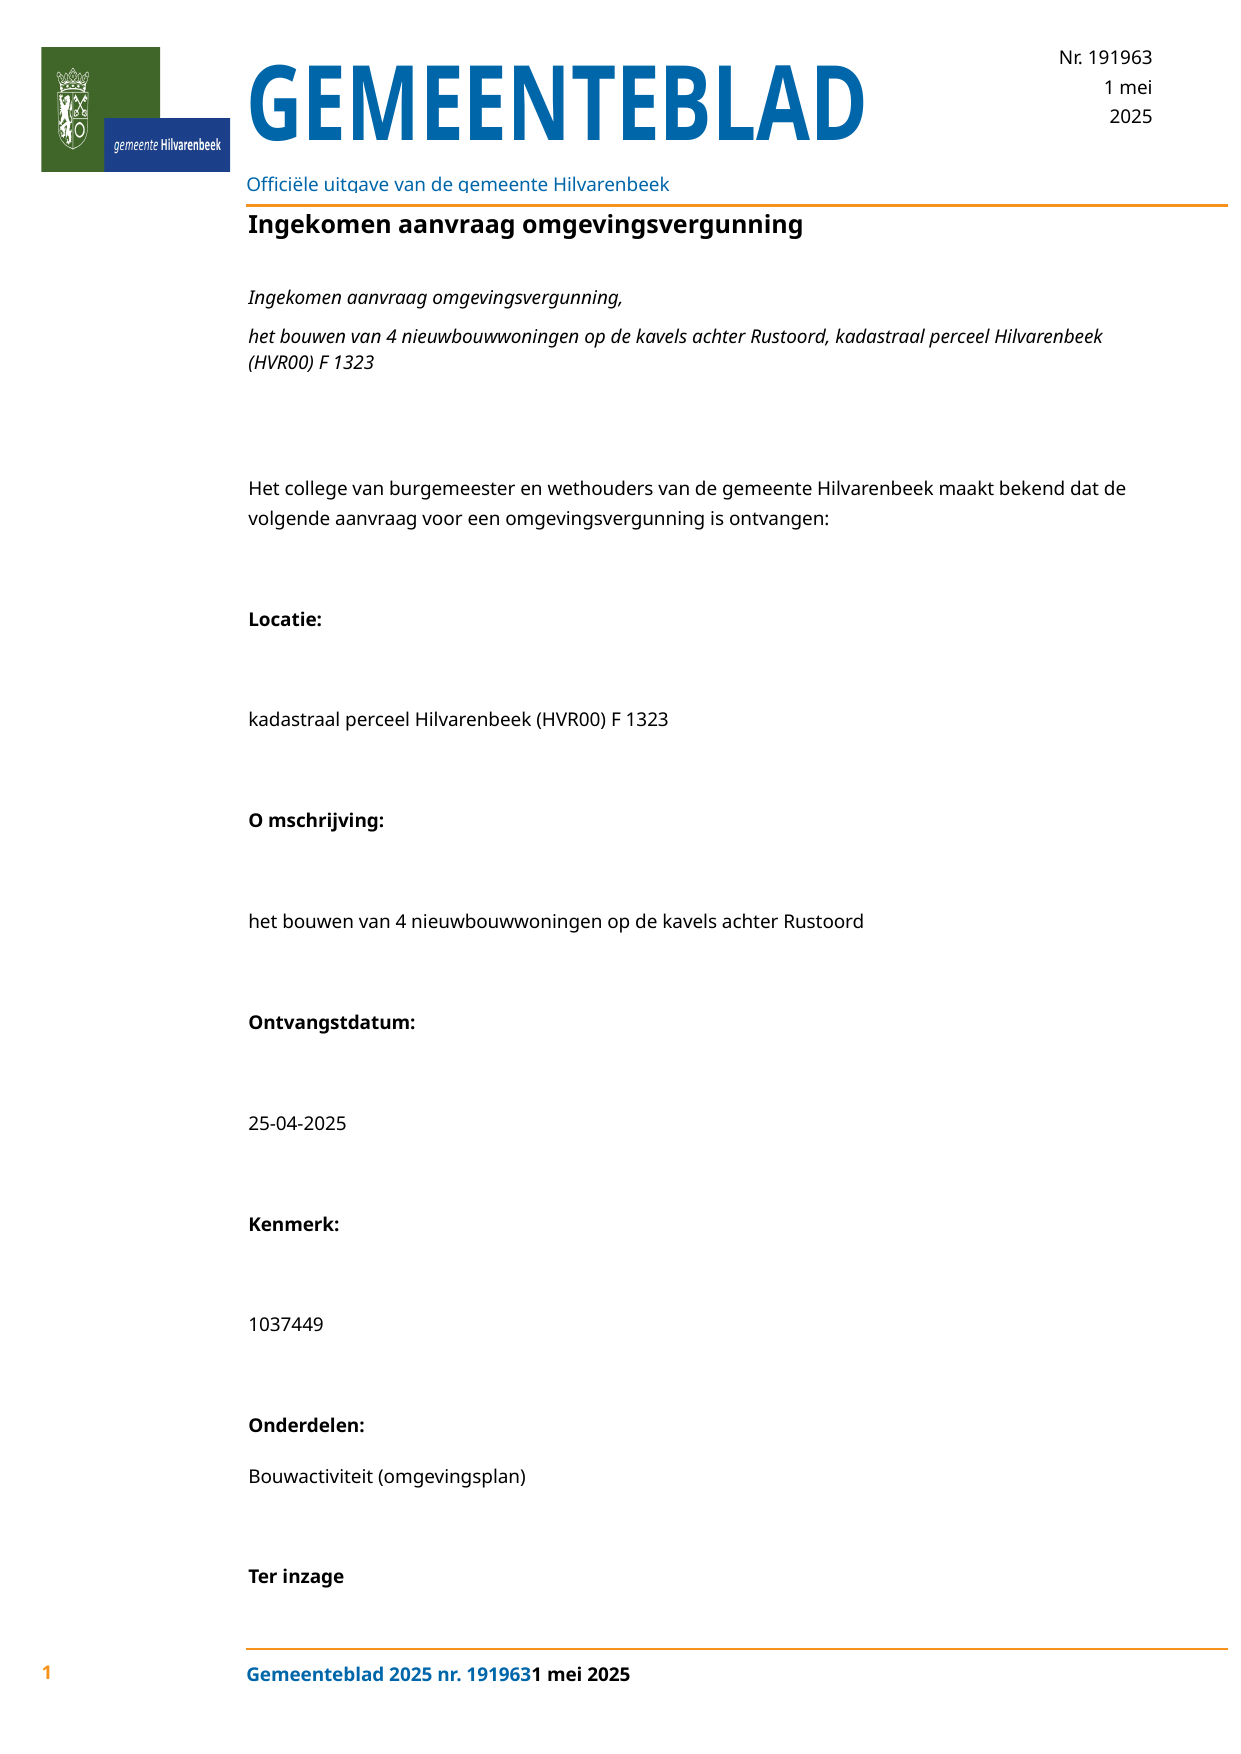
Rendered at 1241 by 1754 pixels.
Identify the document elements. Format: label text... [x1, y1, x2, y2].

text 1037449 [248, 1312, 1152, 1337]
picture [41, 47, 231, 172]
text Kenmerk: [248, 1211, 1152, 1237]
text het bouwen van 4 nieuwbouwwoningen op de kavels achter Rustoord [248, 908, 1152, 934]
text Het college van burgemeester en wethouders van de gemeente Hilvarenbeek maakt bekend dat de volgende aanvraag voor een omgevingsvergunning is ontvangen: [248, 475, 1152, 531]
text Ingekomen aanvraag omgevingsvergunning, [248, 284, 1152, 309]
text Locatie: [248, 606, 1152, 632]
text kadastraal perceel Hilvarenbeek (HVR00) F 1323 [248, 707, 1152, 732]
text O mschrijving: [248, 807, 1152, 833]
text Ter inzage [248, 1564, 1152, 1589]
text Onderdelen: [248, 1412, 1152, 1438]
text 25-04-2025 [248, 1110, 1152, 1136]
text het bouwen van 4 nieuwbouwwoningen op de kavels achter Rustoord, kadastraal perceel Hilvarenbeek (HVR00) F 1323 [248, 323, 1152, 374]
text Ingekomen aanvraag omgevingsvergunning [248, 207, 1152, 241]
text Ontvangstdatum: [248, 1009, 1152, 1035]
text Bouwactiviteit (omgevingsplan) [248, 1463, 1152, 1489]
